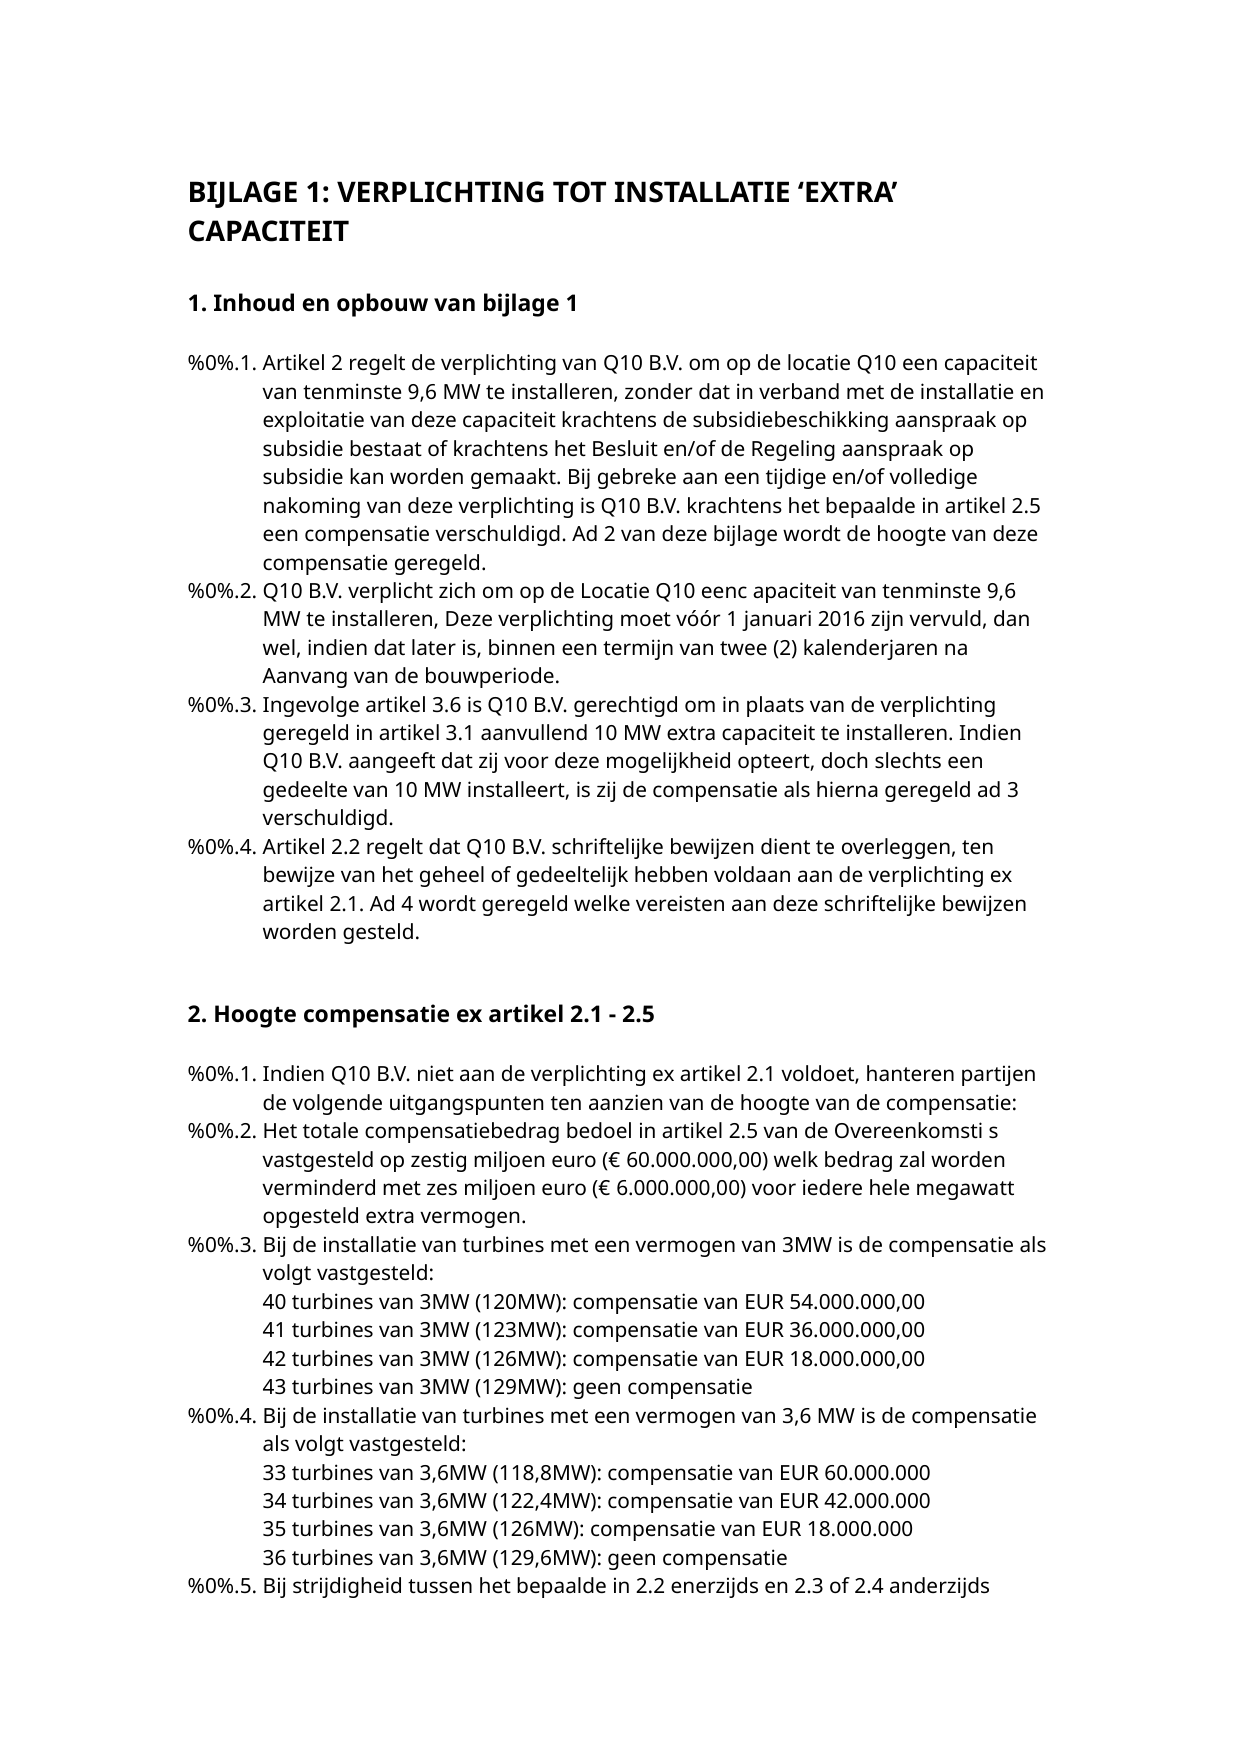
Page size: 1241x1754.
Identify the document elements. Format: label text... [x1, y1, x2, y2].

list Artikel 2.2 regelt dat Q10 B.V. schriftelijke bewijzen dient te overleggen, ten bewijze van het geheel of gedeeltelijk hebben voldaan aan de verplichting ex artikel 2.1. Ad 4 wordt geregeld welke vereisten aan deze schriftelijke bewijzen worden gesteld. [187, 832, 1053, 946]
subtitle 2. Hoogte compensatie ex artikel 2.1 - 2.5 [187, 998, 1053, 1029]
list Bij de installatie van turbines met een vermogen van 3,6 MW is de compensatie als volgt vastgesteld: [187, 1401, 1053, 1458]
list 41 turbines van 3MW (123MW): compensatie van EUR 36.000.000,00 [187, 1315, 1053, 1344]
list Artikel 2 regelt de verplichting van Q10 B.V. om op de locatie Q10 een capaciteit van tenminste 9,6 MW te installeren, zonder dat in verband met de installatie en exploitatie van deze capaciteit krachtens de subsidiebeschikking aanspraak op subsidie bestaat of krachtens het Besluit en/of de Regeling aanspraak op subsidie kan worden gemaakt. Bij gebreke aan een tijdige en/of volledige nakoming van deze verplichting is Q10 B.V. krachtens het bepaalde in artikel 2.5 een compensatie verschuldigd. Ad 2 van deze bijlage wordt de hoogte van deze compensatie geregeld. [187, 348, 1053, 576]
list 35 turbines van 3,6MW (126MW): compensatie van EUR 18.000.000 [187, 1514, 1053, 1543]
list 34 turbines van 3,6MW (122,4MW): compensatie van EUR 42.000.000 [187, 1486, 1053, 1514]
subtitle BIJLAGE 1: VERPLICHTING TOT INSTALLATIE ‘EXTRA’ CAPACITEIT [187, 172, 1053, 250]
list 36 turbines van 3,6MW (129,6MW): geen compensatie [187, 1543, 1053, 1571]
list Bij strijdigheid tussen het bepaalde in 2.2 enerzijds en 2.3 of 2.4 anderzijds [187, 1571, 1053, 1600]
subtitle 1. Inhoud en opbouw van bijlage 1 [187, 287, 1053, 318]
list Het totale compensatiebedrag bedoel in artikel 2.5 van de Overeenkomsti s vastgesteld op zestig miljoen euro (€ 60.000.000,00) welk bedrag zal worden verminderd met zes miljoen euro (€ 6.000.000,00) voor iedere hele megawatt opgesteld extra vermogen. [187, 1116, 1053, 1230]
list 43 turbines van 3MW (129MW): geen compensatie [187, 1372, 1053, 1401]
list Q10 B.V. verplicht zich om op de Locatie Q10 eenc apaciteit van tenminste 9,6 MW te installeren, Deze verplichting moet vóór 1 januari 2016 zijn vervuld, dan wel, indien dat later is, binnen een termijn van twee (2) kalenderjaren na Aanvang van de bouwperiode. [187, 576, 1053, 690]
list 33 turbines van 3,6MW (118,8MW): compensatie van EUR 60.000.000 [187, 1458, 1053, 1486]
list Ingevolge artikel 3.6 is Q10 B.V. gerechtigd om in plaats van de verplichting geregeld in artikel 3.1 aanvullend 10 MW extra capaciteit te installeren. Indien Q10 B.V. aangeeft dat zij voor deze mogelijkheid opteert, doch slechts een gedeelte van 10 MW installeert, is zij de compensatie als hierna geregeld ad 3 verschuldigd. [187, 690, 1053, 832]
list Bij de installatie van turbines met een vermogen van 3MW is de compensatie als volgt vastgesteld: [187, 1230, 1053, 1287]
list 42 turbines van 3MW (126MW): compensatie van EUR 18.000.000,00 [187, 1344, 1053, 1372]
list Indien Q10 B.V. niet aan de verplichting ex artikel 2.1 voldoet, hanteren partijen de volgende uitgangspunten ten aanzien van de hoogte van de compensatie: [187, 1059, 1053, 1116]
list 40 turbines van 3MW (120MW): compensatie van EUR 54.000.000,00 [187, 1287, 1053, 1315]
